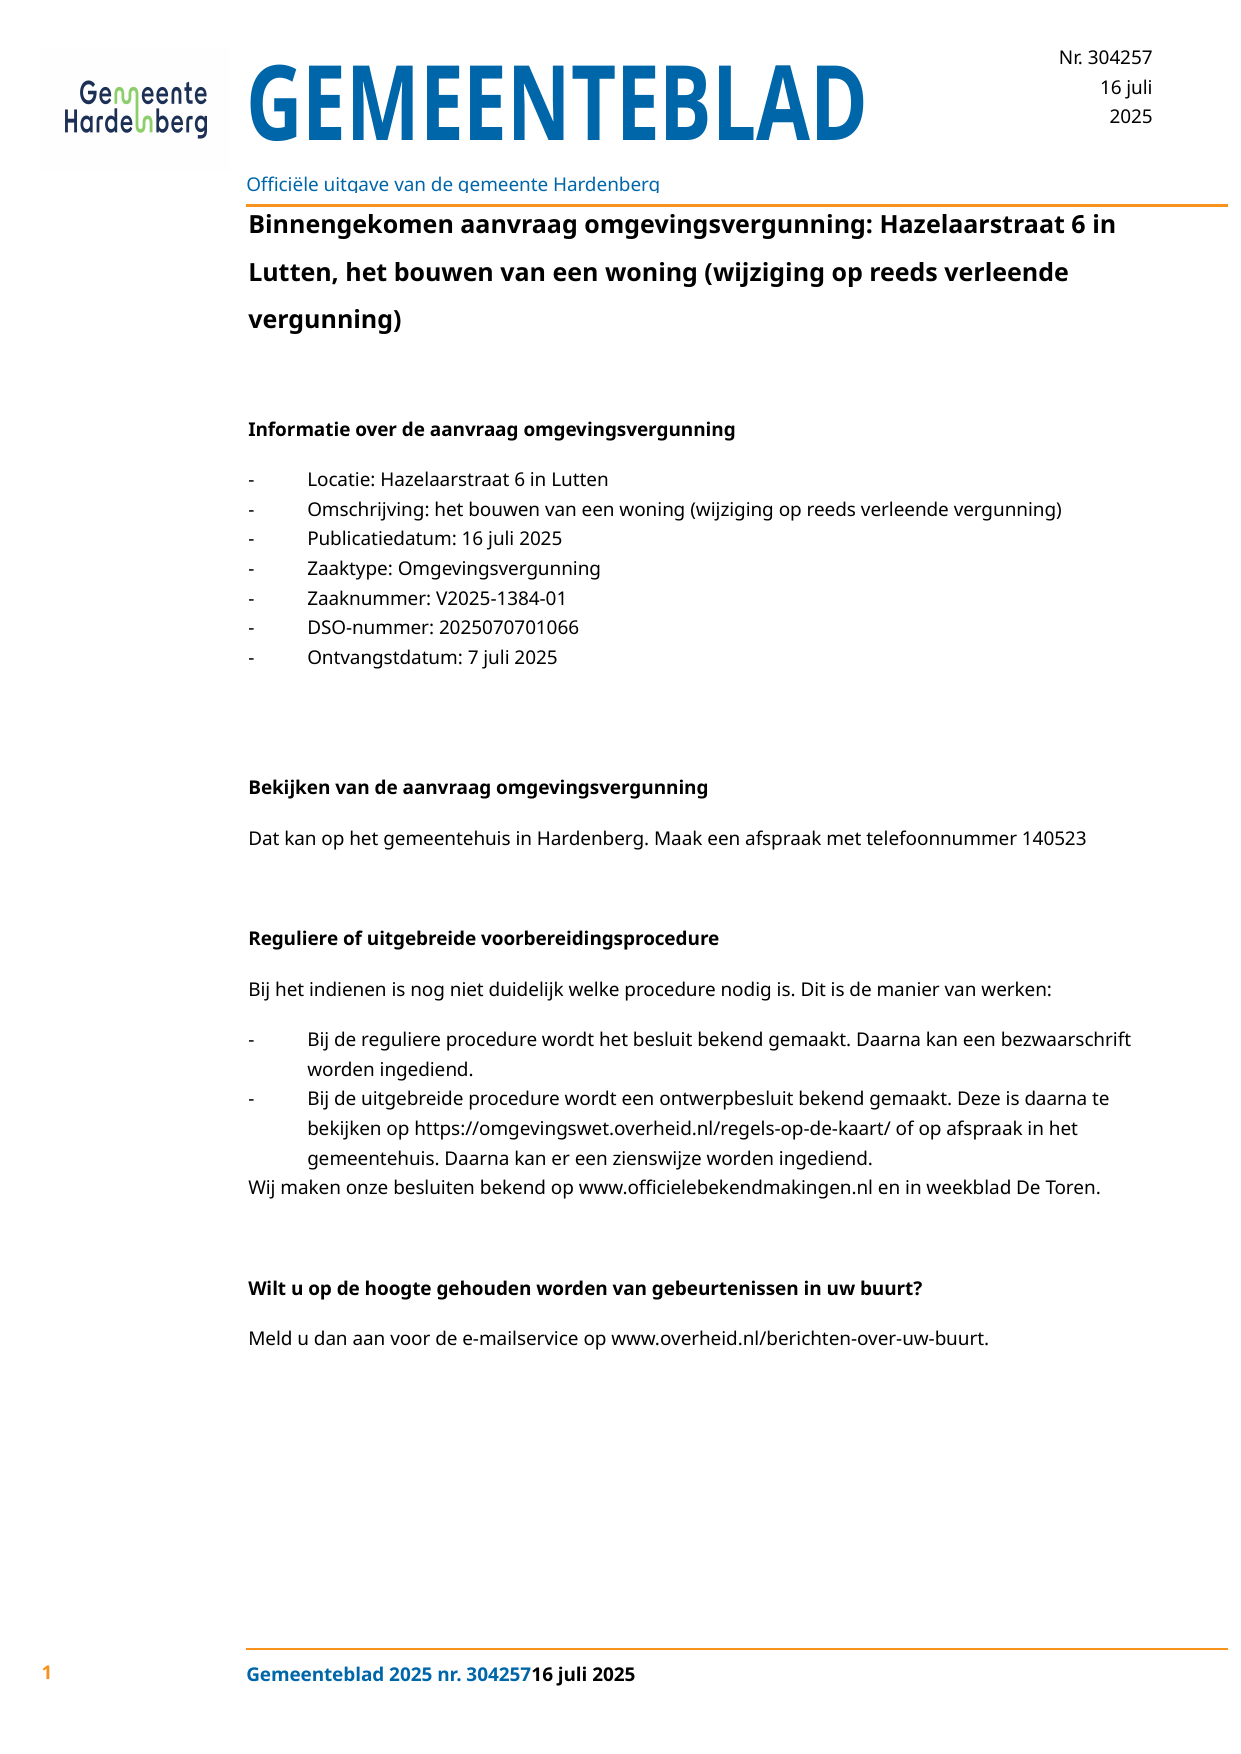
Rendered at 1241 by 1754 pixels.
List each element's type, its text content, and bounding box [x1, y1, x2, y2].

text Wij maken onze besluiten bekend op www.officielebekendmakingen.nl en in weekblad De Toren. [248, 1174, 1152, 1200]
list Zaaknummer: V2025-1384-01 [248, 585, 1152, 610]
list DSO-nummer: 2025070701066 [248, 614, 1152, 640]
text Wilt u op de hoogte gehouden worden van gebeurtenissen in uw buurt? [248, 1275, 1152, 1301]
picture [41, 47, 231, 172]
text Binnengekomen aanvraag omgevingsvergunning: Hazelaarstraat 6 in Lutten, het bouwen van een woning (wijziging op reeds verleende vergunning) [248, 207, 1152, 336]
text Meld u dan aan voor de e-mailservice op www.overheid.nl/berichten-over-uw-buurt. [248, 1326, 1152, 1351]
text Reguliere of uitgebreide voorbereidingsprocedure [248, 926, 1152, 951]
list Zaaktype: Omgevingsvergunning [248, 555, 1152, 581]
list Publicatiedatum: 16 juli 2025 [248, 526, 1152, 551]
list Omschrijving: het bouwen van een woning (wijziging op reeds verleende vergunning) [248, 496, 1152, 522]
text Informatie over de aanvraag omgevingsvergunning [248, 416, 1152, 442]
text Dat kan op het gemeentehuis in Hardenberg. Maak een afspraak met telefoonnummer 140523 [248, 825, 1152, 850]
list Bij de reguliere procedure wordt het besluit bekend gemaakt. Daarna kan een bezwaarschrift worden ingediend. [248, 1026, 1152, 1082]
text Bij het indienen is nog niet duidelijk welke procedure nodig is. Dit is de manier van werken: [248, 976, 1152, 1002]
list Ontvangstdatum: 7 juli 2025 [248, 644, 1152, 669]
list Bij de uitgebreide procedure wordt een ontwerpbesluit bekend gemaakt. Deze is daarna te bekijken op https://omgevingswet.overheid.nl/regels-op-de-kaart/ of op afspraak in het gemeentehuis. Daarna kan er een zienswijze worden ingediend. [248, 1086, 1152, 1170]
list Locatie: Hazelaarstraat 6 in Lutten [248, 466, 1152, 492]
text Bekijken van de aanvraag omgevingsvergunning [248, 774, 1152, 800]
